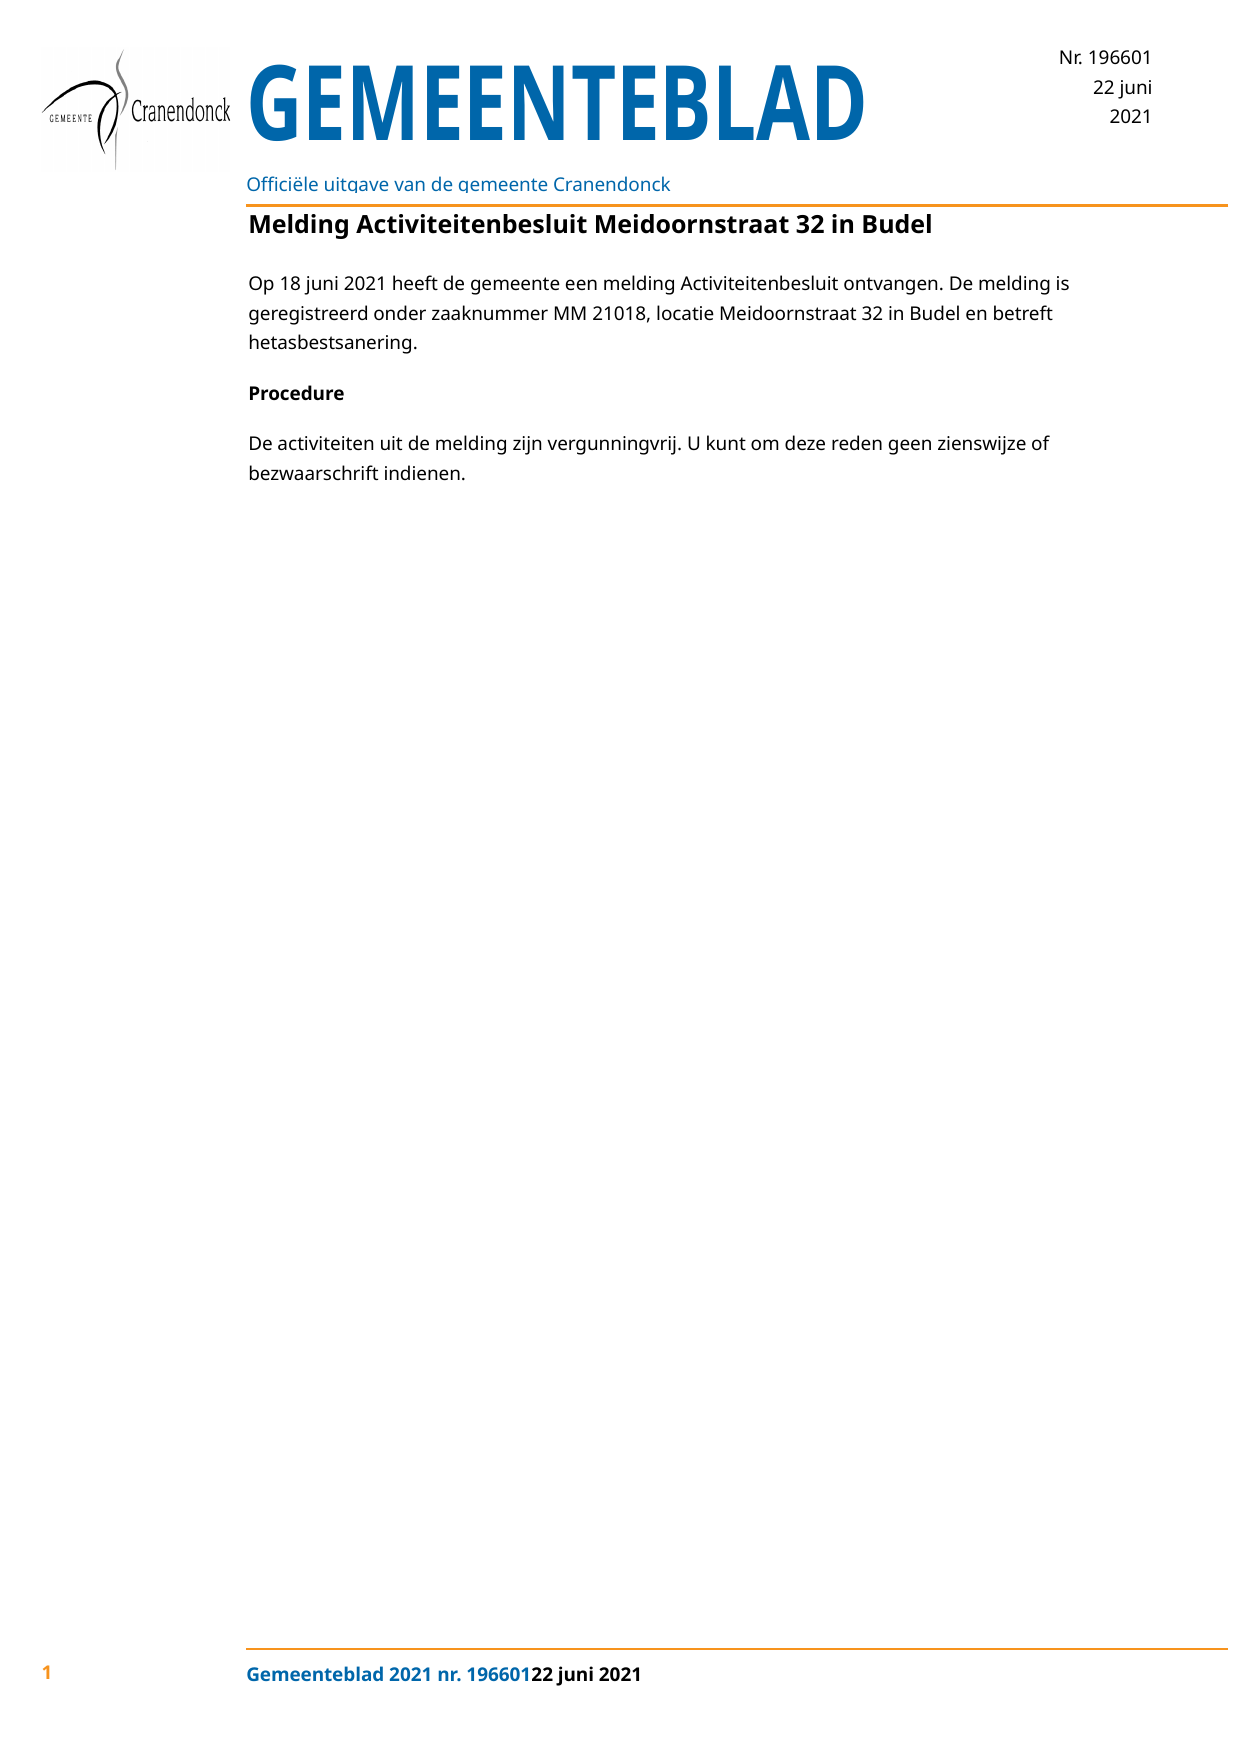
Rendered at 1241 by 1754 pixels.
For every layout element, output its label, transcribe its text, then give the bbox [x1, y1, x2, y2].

text Op 18 juni 2021 heeft de gemeente een melding Activiteitenbesluit ontvangen. De melding is geregistreerd onder zaaknummer MM 21018, locatie Meidoornstraat 32 in Budel en betreft hetasbestsanering. [248, 270, 1152, 355]
text De activiteiten uit de melding zijn vergunningvrij. U kunt om deze reden geen zienswijze of bezwaarschrift indienen. [248, 430, 1152, 486]
text Procedure [248, 380, 1152, 406]
picture [41, 47, 231, 172]
text Melding Activiteitenbesluit Meidoornstraat 32 in Budel [248, 207, 1152, 241]
